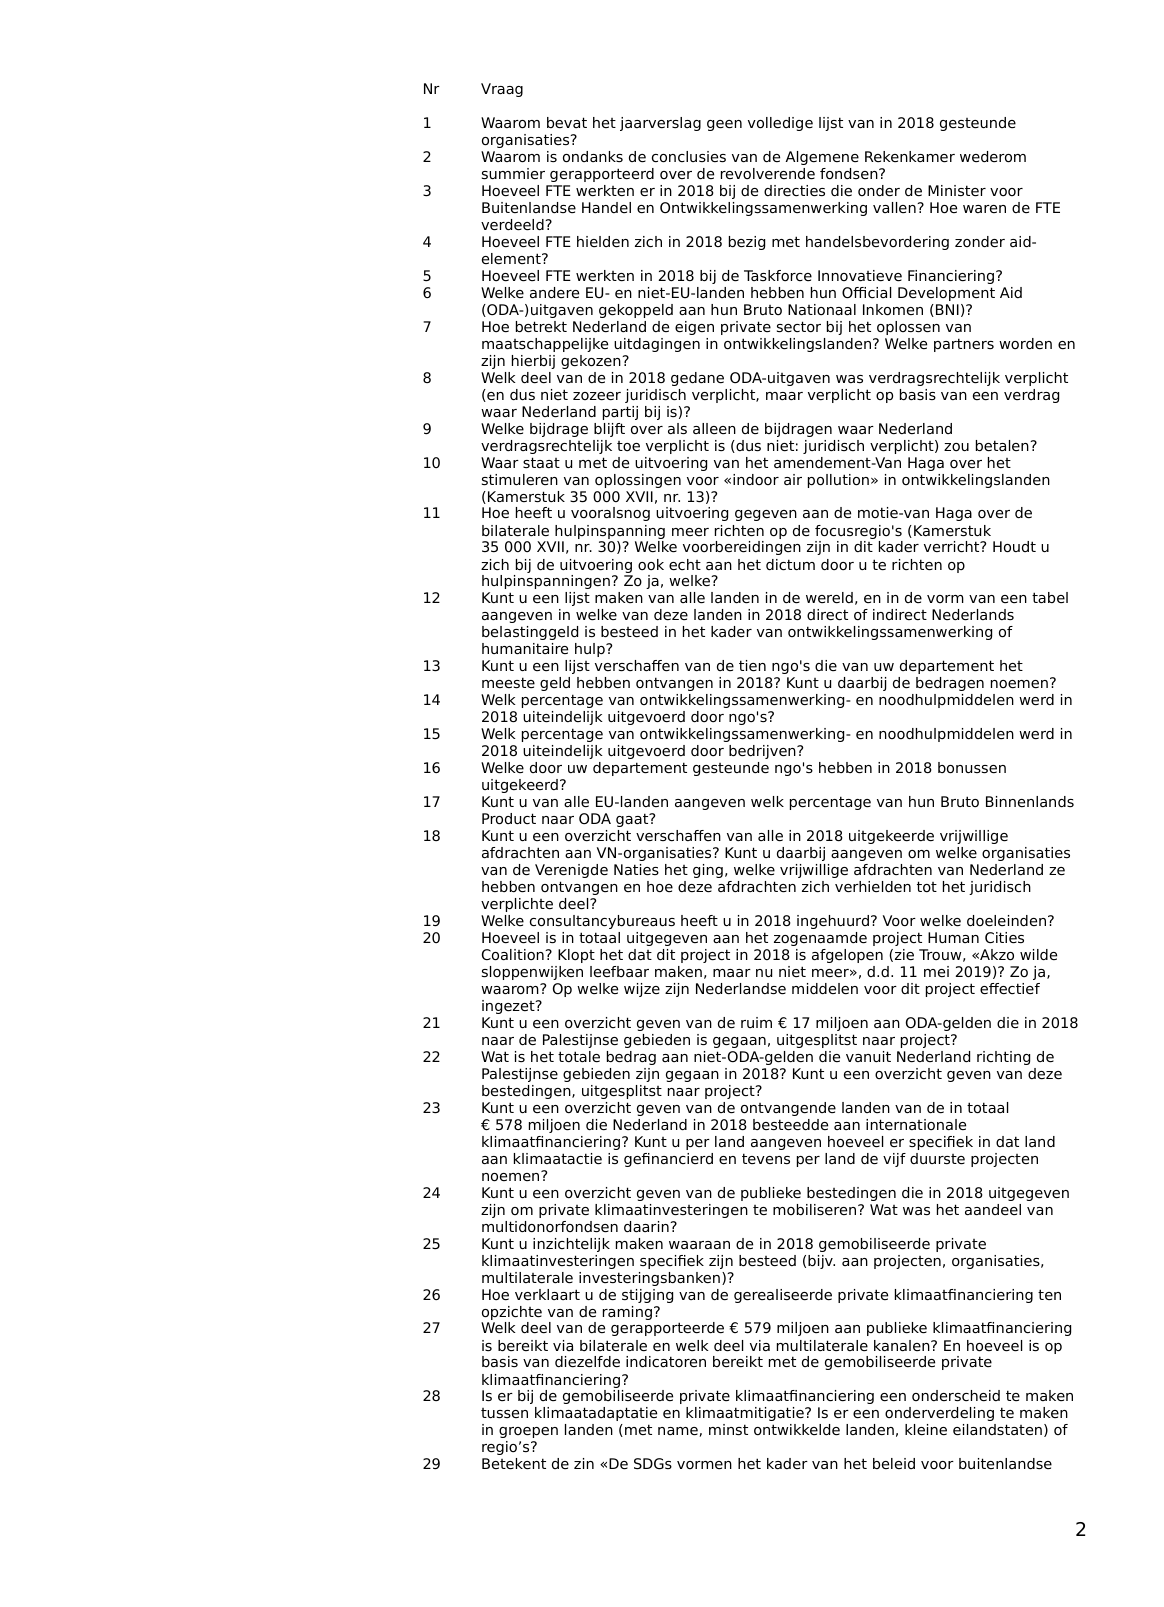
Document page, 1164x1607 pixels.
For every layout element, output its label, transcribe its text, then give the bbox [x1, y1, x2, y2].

table_cell Wat is het totale bedrag aan niet-ODA-gelden die vanuit Nederland richting de Palestijnse gebieden zijn gegaan in 2018? Kunt u een overzicht geven van deze bestedingen, uitgesplitst naar project? [475, 1049, 1087, 1100]
table_cell 22 [422, 1049, 475, 1100]
table_cell Hoeveel FTE werkten in 2018 bij de Taskforce Innovatieve Financiering? [475, 268, 1087, 285]
table_cell 21 [422, 1015, 475, 1049]
table_cell Welk deel van de in 2018 gedane ODA-uitgaven was verdragsrechtelijk verplicht (en dus niet zozeer juridisch verplicht, maar verplicht op basis van een verdrag waar Nederland partij bij is)? [475, 370, 1087, 421]
table_cell 5 [422, 268, 475, 285]
table_cell 18 [422, 828, 475, 913]
table_cell Hoeveel is in totaal uitgegeven aan het zogenaamde project Human Cities Coalition? Klopt het dat dit project in 2018 is afgelopen (zie Trouw, «Akzo wilde sloppenwijken leefbaar maken, maar nu niet meer», d.d. 11 mei 2019)? Zo ja, waarom? Op welke wijze zijn Nederlandse middelen voor dit project effectief ingezet? [475, 930, 1087, 1015]
table_cell Welk percentage van ontwikkelingssamenwerking- en noodhulpmiddelen werd in 2018 uiteindelijk uitgevoerd door ngo's? [475, 692, 1087, 726]
table_cell Kunt u inzichtelijk maken waaraan de in 2018 gemobiliseerde private klimaatinvesteringen specifiek zijn besteed (bijv. aan projecten, organisaties, multilaterale investeringsbanken)? [475, 1236, 1087, 1286]
table_cell 17 [422, 794, 475, 828]
table_cell 8 [422, 370, 475, 421]
table_cell Is er bij de gemobiliseerde private klimaatfinanciering een onderscheid te maken tussen klimaatadaptatie en klimaatmitigatie? Is er een onderverdeling te maken in groepen landen (met name, minst ontwikkelde landen, kleine eilandstaten) of regio’s? [475, 1388, 1087, 1456]
table_cell Welk deel van de gerapporteerde € 579 miljoen aan publieke klimaatfinanciering is bereikt via bilaterale en welk deel via multilaterale kanalen? En hoeveel is op basis van diezelfde indicatoren bereikt met de gemobiliseerde private klimaatfinanciering? [475, 1320, 1087, 1388]
table_cell Kunt u een lijst verschaffen van de tien ngo's die van uw departement het meeste geld hebben ontvangen in 2018? Kunt u daarbij de bedragen noemen? [475, 658, 1087, 692]
table_cell 4 [422, 234, 475, 268]
table_cell 20 [422, 930, 475, 1015]
table_cell 14 [422, 692, 475, 726]
table_cell 28 [422, 1388, 475, 1456]
table_cell 19 [422, 913, 475, 930]
table_cell Hoe betrekt Nederland de eigen private sector bij het oplossen van maatschappelijke uitdagingen in ontwikkelingslanden? Welke partners worden en zijn hierbij gekozen? [475, 319, 1087, 369]
table_cell Welk percentage van ontwikkelingssamenwerking- en noodhulpmiddelen werd in 2018 uiteindelijk uitgevoerd door bedrijven? [475, 726, 1087, 760]
table_cell Kunt u een overzicht geven van de ontvangende landen van de in totaal € 578 miljoen die Nederland in 2018 besteedde aan internationale klimaatfinanciering? Kunt u per land aangeven hoeveel er specifiek in dat land aan klimaatactie is gefinancierd en tevens per land de vijf duurste projecten noemen? [475, 1100, 1087, 1184]
table_cell Kunt u van alle EU-landen aangeven welk percentage van hun Bruto Binnenlands Product naar ODA gaat? [475, 794, 1087, 828]
table_cell 1 [422, 115, 475, 149]
table_cell 24 [422, 1185, 475, 1236]
table_cell 29 [422, 1456, 475, 1473]
table_cell Welke bijdrage blijft over als alleen de bijdragen waar Nederland verdragsrechtelijk toe verplicht is (dus niet: juridisch verplicht) zou betalen? [475, 421, 1087, 454]
table_cell Waar staat u met de uitvoering van het amendement-Van Haga over het stimuleren van oplossingen voor «indoor air pollution» in ontwikkelingslanden (Kamerstuk 35 000 XVII, nr. 13)? [475, 455, 1087, 505]
table_cell Hoeveel FTE hielden zich in 2018 bezig met handelsbevordering zonder aid-element? [475, 234, 1087, 268]
table_cell Betekent de zin «De SDGs vormen het kader van het beleid voor buitenlandse [475, 1456, 1087, 1473]
table_cell Kunt u een overzicht geven van de publieke bestedingen die in 2018 uitgegeven zijn om private klimaatinvesteringen te mobiliseren? Wat was het aandeel van multidonorfondsen daarin? [475, 1185, 1087, 1236]
table_header Nr [422, 81, 475, 98]
table_cell 12 [422, 590, 475, 658]
table_cell 6 [422, 285, 475, 319]
table_cell Welke door uw departement gesteunde ngo's hebben in 2018 bonussen uitgekeerd? [475, 760, 1087, 794]
table_cell 7 [422, 319, 475, 369]
table_cell 16 [422, 760, 475, 794]
table_cell 15 [422, 726, 475, 760]
table_cell Welke consultancybureaus heeft u in 2018 ingehuurd? Voor welke doeleinden? [475, 913, 1087, 930]
table_cell 9 [422, 421, 475, 454]
table_cell Waarom is ondanks de conclusies van de Algemene Rekenkamer wederom summier gerapporteerd over de revolverende fondsen? [475, 149, 1087, 183]
table_cell 13 [422, 658, 475, 692]
table_cell Kunt u een overzicht verschaffen van alle in 2018 uitgekeerde vrijwillige afdrachten aan VN-organisaties? Kunt u daarbij aangeven om welke organisaties van de Verenigde Naties het ging, welke vrijwillige afdrachten van Nederland ze hebben ontvangen en hoe deze afdrachten zich verhielden tot het juridisch verplichte deel? [475, 828, 1087, 913]
table_cell 27 [422, 1320, 475, 1388]
table_cell [422, 98, 475, 115]
table_cell 2 [422, 149, 475, 183]
table_cell Hoe heeft u vooralsnog uitvoering gegeven aan de motie-van Haga over de bilaterale hulpinspanning meer richten op de focusregio's (Kamerstuk 35 000 XVII, nr. 30)? Welke voorbereidingen zijn in dit kader verricht? Houdt u zich bij de uitvoering ook echt aan het dictum door u te richten op hulpinspanningen? Zo ja, welke? [475, 505, 1087, 590]
table_cell Welke andere EU- en niet-EU-landen hebben hun Official Development Aid (ODA-)uitgaven gekoppeld aan hun Bruto Nationaal Inkomen (BNI)? [475, 285, 1087, 319]
table_cell Waarom bevat het jaarverslag geen volledige lijst van in 2018 gesteunde organisaties? [475, 115, 1087, 149]
table_cell 25 [422, 1236, 475, 1286]
table_cell Hoe verklaart u de stijging van de gerealiseerde private klimaatfinanciering ten opzichte van de raming? [475, 1286, 1087, 1320]
table_cell Hoeveel FTE werkten er in 2018 bij de directies die onder de Minister voor Buitenlandse Handel en Ontwikkelingssamenwerking vallen? Hoe waren de FTE verdeeld? [475, 183, 1087, 234]
table_cell Kunt u een overzicht geven van de ruim € 17 miljoen aan ODA-gelden die in 2018 naar de Palestijnse gebieden is gegaan, uitgesplitst naar project? [475, 1015, 1087, 1049]
table_cell 10 [422, 455, 475, 505]
table_cell 23 [422, 1100, 475, 1184]
table_cell 3 [422, 183, 475, 234]
table_cell [475, 98, 1087, 115]
table_cell Kunt u een lijst maken van alle landen in de wereld, en in de vorm van een tabel aangeven in welke van deze landen in 2018 direct of indirect Nederlands belastinggeld is besteed in het kader van ontwikkelingssamenwerking of humanitaire hulp? [475, 590, 1087, 658]
table_header Vraag [475, 81, 1087, 98]
table_cell 11 [422, 505, 475, 590]
table_cell 26 [422, 1286, 475, 1320]
